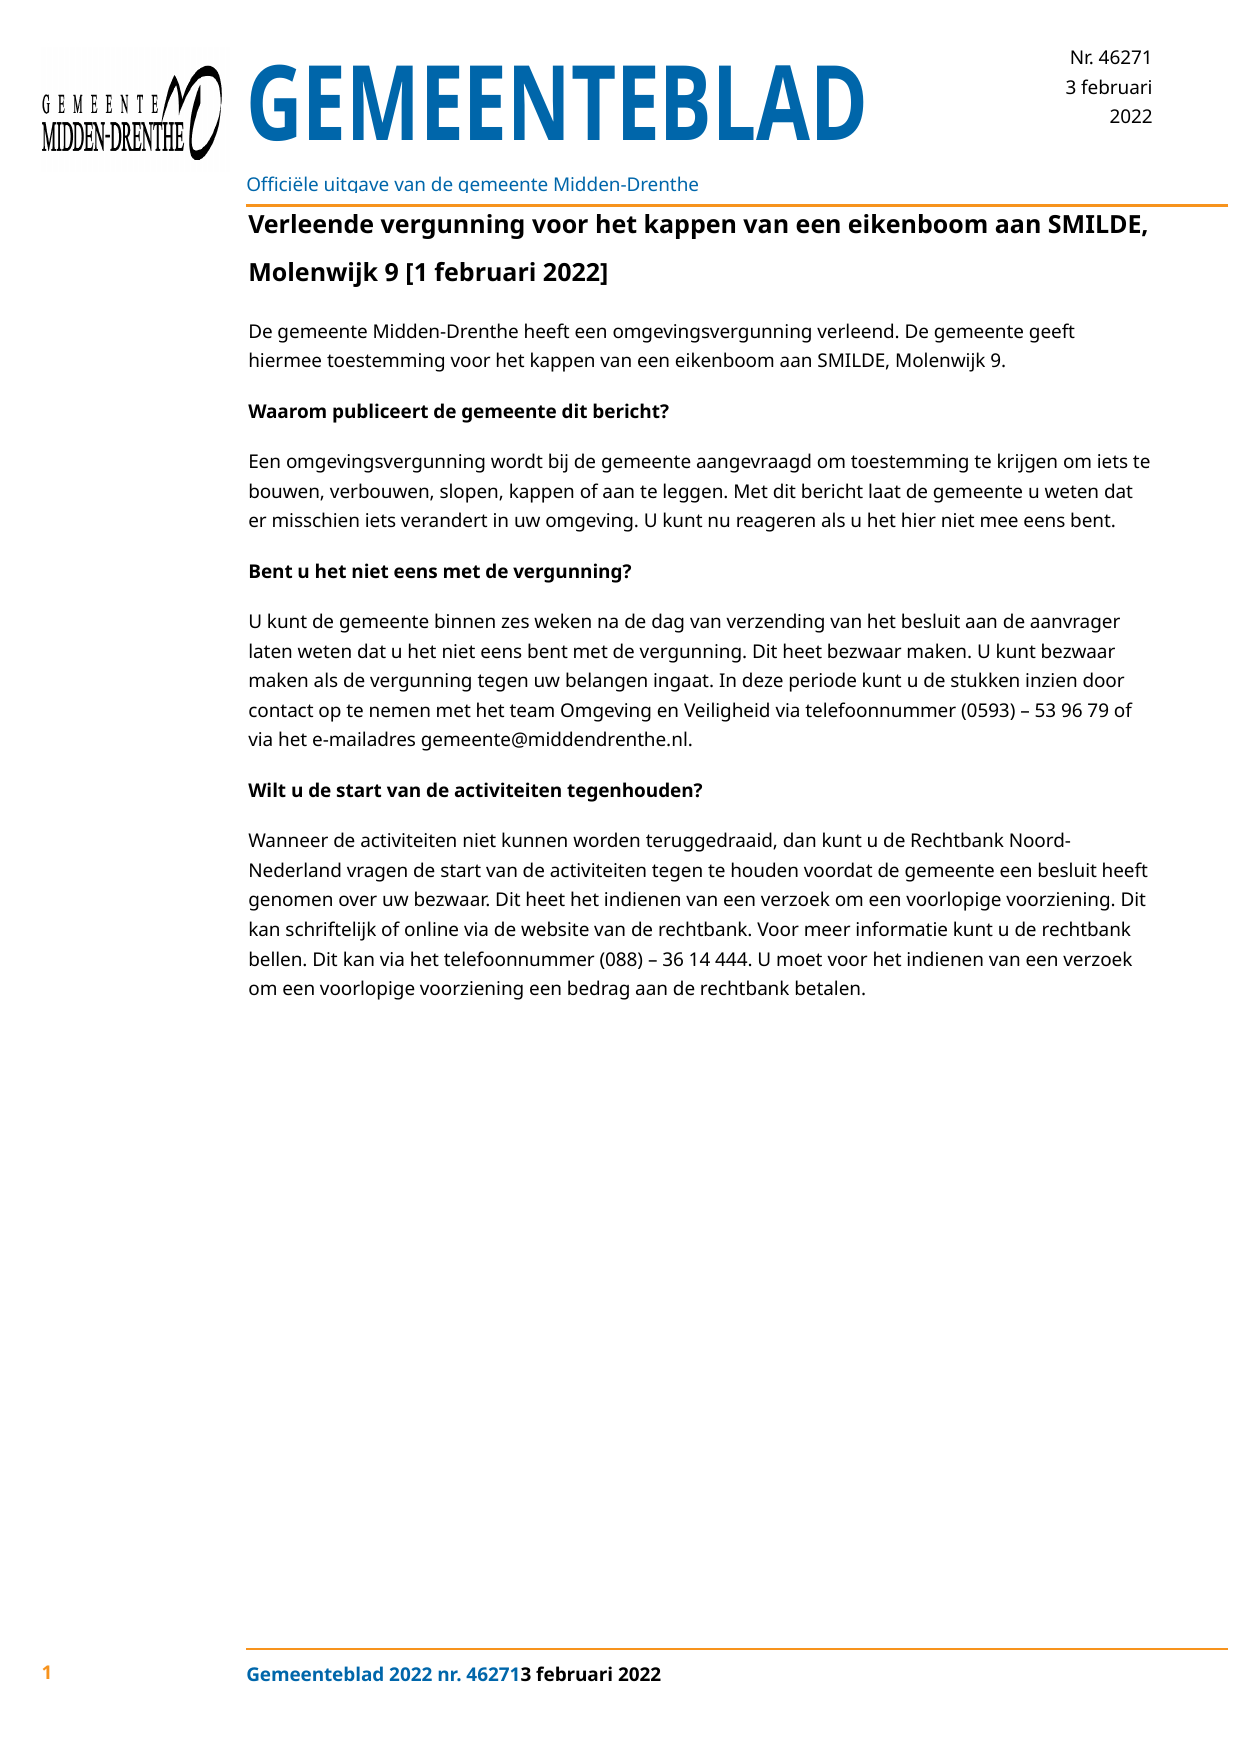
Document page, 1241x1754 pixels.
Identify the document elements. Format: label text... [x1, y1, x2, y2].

text U kunt de gemeente binnen zes weken na de dag van verzending van het besluit aan de aanvrager laten weten dat u het niet eens bent met de vergunning. Dit heet bezwaar maken. U kunt bezwaar maken als de vergunning tegen uw belangen ingaat. In deze periode kunt u de stukken inzien door contact op te nemen met het team Omgeving en Veiligheid via telefoonnummer (0593) – 53 96 79 of via het e-mailadres gemeente@middendrenthe.nl. [248, 608, 1152, 752]
text De gemeente Midden-Drenthe heeft een omgevingsvergunning verleend. De gemeente geeft hiermee toestemming voor het kappen van een eikenboom aan SMILDE, Molenwijk 9. [248, 318, 1152, 373]
text Wanneer de activiteiten niet kunnen worden teruggedraaid, dan kunt u de Rechtbank Noord-Nederland vragen de start van de activiteiten tegen te houden voordat de gemeente een besluit heeft genomen over uw bezwaar. Dit heet het indienen van een verzoek om een voorlopige voorziening. Dit kan schriftelijk of online via de website van de rechtbank. Voor meer informatie kunt u de rechtbank bellen. Dit kan via het telefoonnummer (088) – 36 14 444. U moet voor het indienen van een verzoek om een voorlopige voorziening een bedrag aan de rechtbank betalen. [248, 827, 1152, 1001]
text Een omgevingsvergunning wordt bij de gemeente aangevraagd om toestemming te krijgen om iets te bouwen, verbouwen, slopen, kappen of aan te leggen. Met dit bericht laat de gemeente u weten dat er misschien iets verandert in uw omgeving. U kunt nu reageren als u het hier niet mee eens bent. [248, 448, 1152, 533]
text Waarom publiceert de gemeente dit bericht? [248, 398, 1152, 424]
text Bent u het niet eens met de vergunning? [248, 558, 1152, 584]
text Verleende vergunning voor het kappen van een eikenboom aan SMILDE, Molenwijk 9 [1 februari 2022] [248, 207, 1152, 288]
text Wilt u de start van de activiteiten tegenhouden? [248, 777, 1152, 803]
picture [41, 47, 231, 172]
